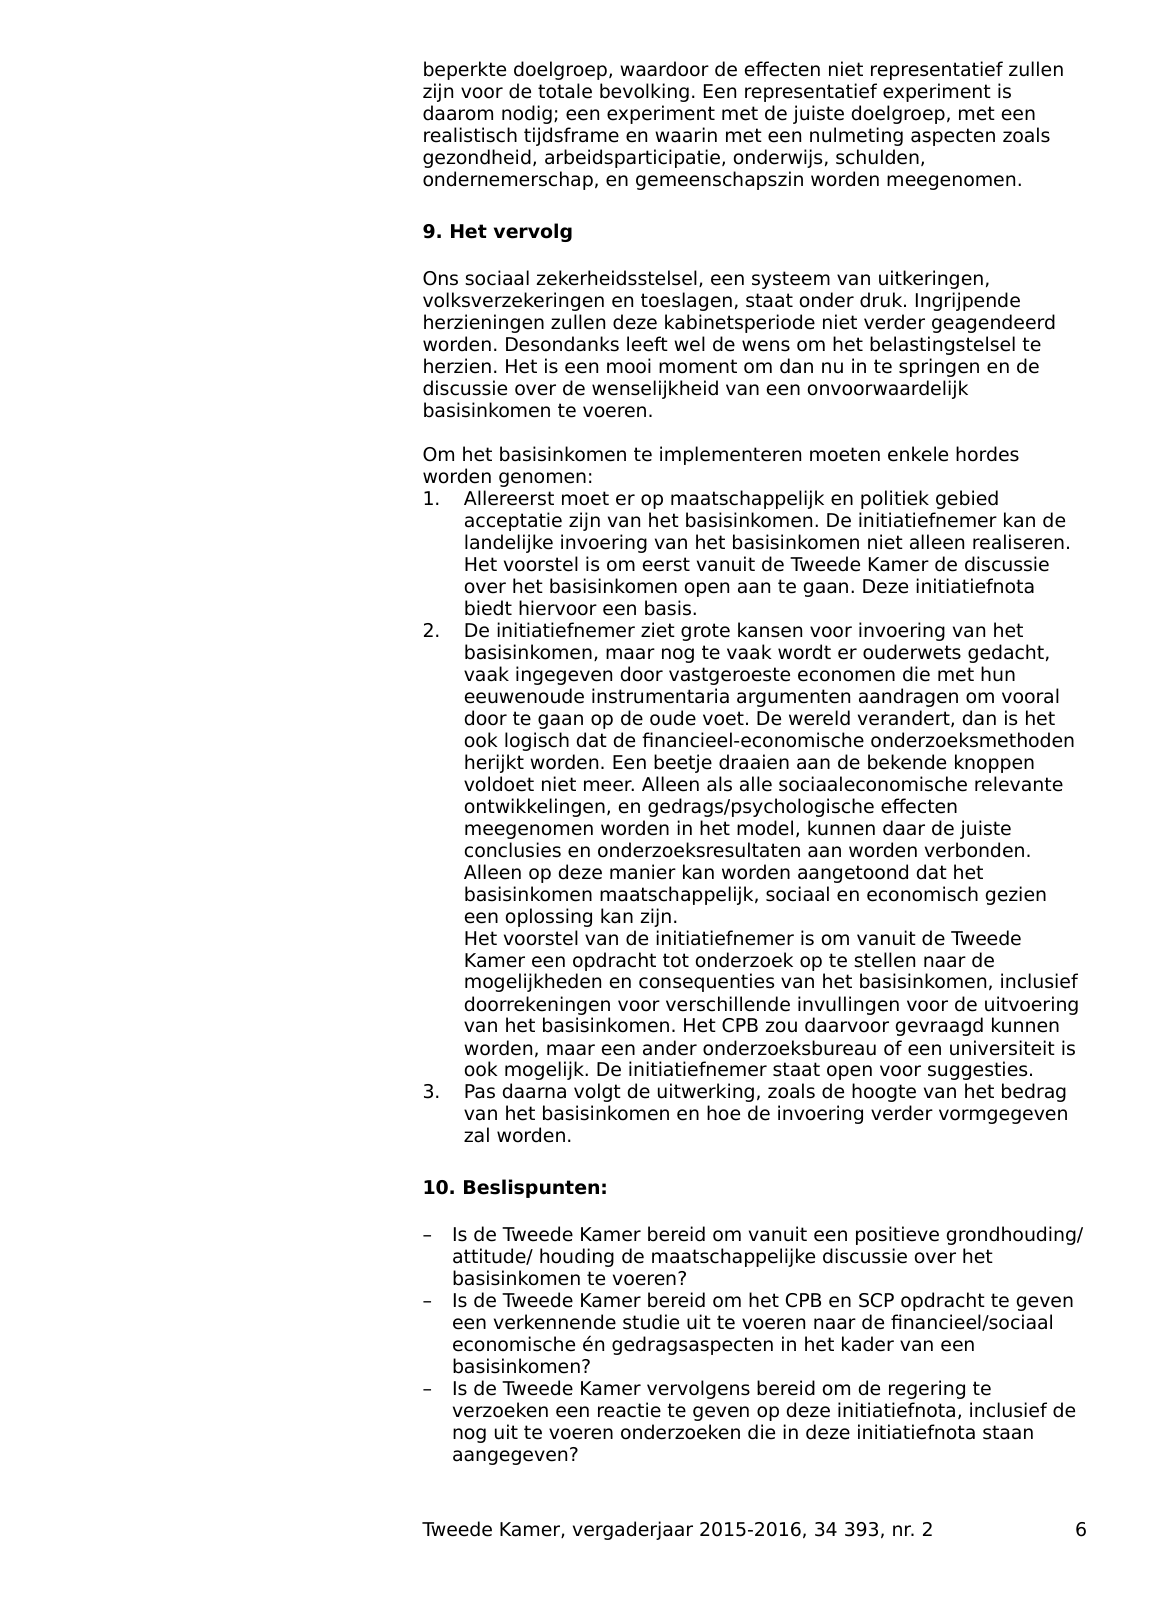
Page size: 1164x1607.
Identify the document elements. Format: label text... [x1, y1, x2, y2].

text Het voorstel van de initiatiefnemer is om vanuit de Tweede Kamer een opdracht tot onderzoek op te stellen naar de mogelijkheden en consequenties van het basisinkomen, inclusief doorrekeningen voor verschillende invullingen voor de uitvoering van het basisinkomen. Het CPB zou daarvoor gevraagd kunnen worden, maar een ander onderzoeksbureau of een universiteit is ook mogelijk. De initiatiefnemer staat open voor suggesties. [464, 927, 1087, 1081]
text – Is de Tweede Kamer vervolgens bereid om de regering te verzoeken een reactie te geven op deze initiatiefnota, inclusief de nog uit te voeren onderzoeken die in deze initiatiefnota staan aangegeven? [422, 1378, 1087, 1466]
text Om het basisinkomen te implementeren moeten enkele hordes worden genomen: [422, 444, 1087, 488]
text Ons sociaal zekerheidsstelsel, een systeem van uitkeringen, volksverzekeringen en toeslagen, staat onder druk. Ingrijpende herzieningen zullen deze kabinetsperiode niet verder geagendeerd worden. Desondanks leeft wel de wens om het belastingstelsel te herzien. Het is een mooi moment om dan nu in te springen en de discussie over de wenselijkheid van een onvoorwaardelijk basisinkomen te voeren. [422, 268, 1087, 422]
text 2. De initiatiefnemer ziet grote kansen voor invoering van het basisinkomen, maar nog te vaak wordt er ouderwets gedacht, vaak ingegeven door vastgeroeste economen die met hun eeuwenoude instrumentaria argumenten aandragen om vooral door te gaan op de oude voet. De wereld verandert, dan is het ook logisch dat de financieel-economische onderzoeksmethoden herijkt worden. Een beetje draaien aan de bekende knoppen voldoet niet meer. Alleen als alle sociaaleconomische relevante ontwikkelingen, en gedrags/psychologische effecten meegenomen worden in het model, kunnen daar de juiste conclusies en onderzoeksresultaten aan worden verbonden. Alleen op deze manier kan worden aangetoond dat het basisinkomen maatschappelijk, sociaal en economisch gezien een oplossing kan zijn. [422, 620, 1087, 927]
text – Is de Tweede Kamer bereid om het CPB en SCP opdracht te geven een verkennende studie uit te voeren naar de financieel/sociaal economische én gedragsaspecten in het kader van een basisinkomen? [422, 1290, 1087, 1378]
text 1. Allereerst moet er op maatschappelijk en politiek gebied acceptatie zijn van het basisinkomen. De initiatiefnemer kan de landelijke invoering van het basisinkomen niet alleen realiseren. Het voorstel is om eerst vanuit de Tweede Kamer de discussie over het basisinkomen open aan te gaan. Deze initiatiefnota biedt hiervoor een basis. [422, 488, 1087, 620]
text – Is de Tweede Kamer bereid om vanuit een positieve grondhouding/ attitude/ houding de maatschappelijke discussie over het basisinkomen te voeren? [422, 1224, 1087, 1290]
text beperkte doelgroep, waardoor de effecten niet representatief zullen zijn voor de totale bevolking. Een representatief experiment is daarom nodig; een experiment met de juiste doelgroep, met een realistisch tijdsframe en waarin met een nulmeting aspecten zoals gezondheid, arbeidsparticipatie, onderwijs, schulden, ondernemerschap, en gemeenschapszin worden meegenomen. [422, 59, 1087, 191]
subtitle 9. Het vervolg [422, 221, 1087, 243]
text 3. Pas daarna volgt de uitwerking, zoals de hoogte van het bedrag van het basisinkomen en hoe de invoering verder vormgegeven zal worden. [422, 1081, 1087, 1147]
subtitle 10. Beslispunten: [422, 1177, 1087, 1199]
